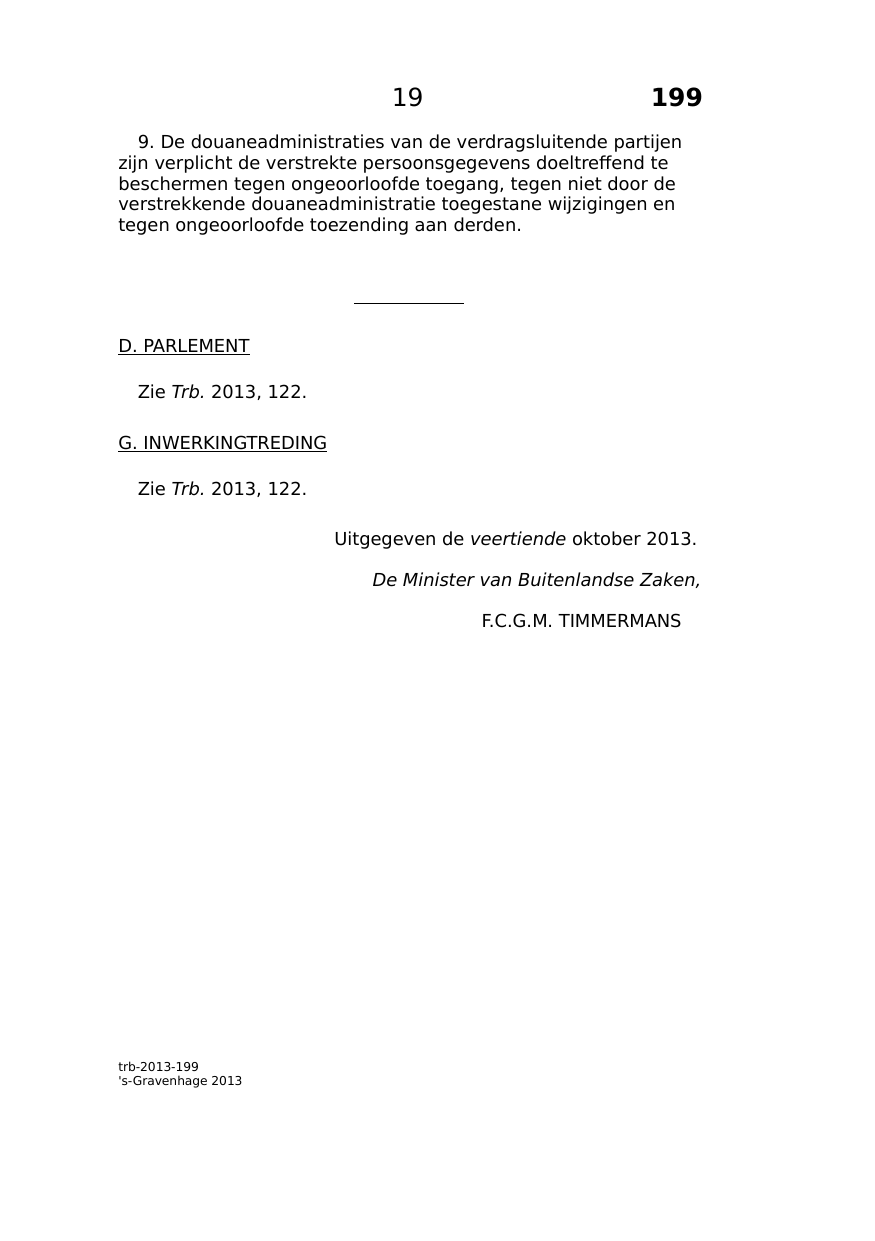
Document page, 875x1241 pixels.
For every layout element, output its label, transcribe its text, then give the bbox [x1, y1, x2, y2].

text 's-Gravenhage 2013 [118, 1074, 352, 1088]
text De Minister van Buitenlandse Zaken, F.C.G.M. TIMMERMANS [118, 570, 703, 632]
subtitle D. PARLEMENT [118, 336, 703, 357]
text trb-2013-199 [118, 1060, 352, 1074]
text Uitgegeven de veertiende oktober 2013. [118, 529, 703, 550]
text Zie Trb. 2013, 122. [118, 478, 703, 499]
text Zie Trb. 2013, 122. [118, 382, 703, 403]
subtitle G. INWERKINGTREDING [118, 433, 703, 453]
text 9. De douaneadministraties van de verdragsluitende partijen zijn verplicht de verstrekte persoonsgegevens doeltreffend te beschermen tegen ongeoorloofde toegang, tegen niet door de verstrekkende douaneadministratie toegestane wijzigingen en tegen ongeoorloofde toezending aan derden. [118, 132, 703, 236]
